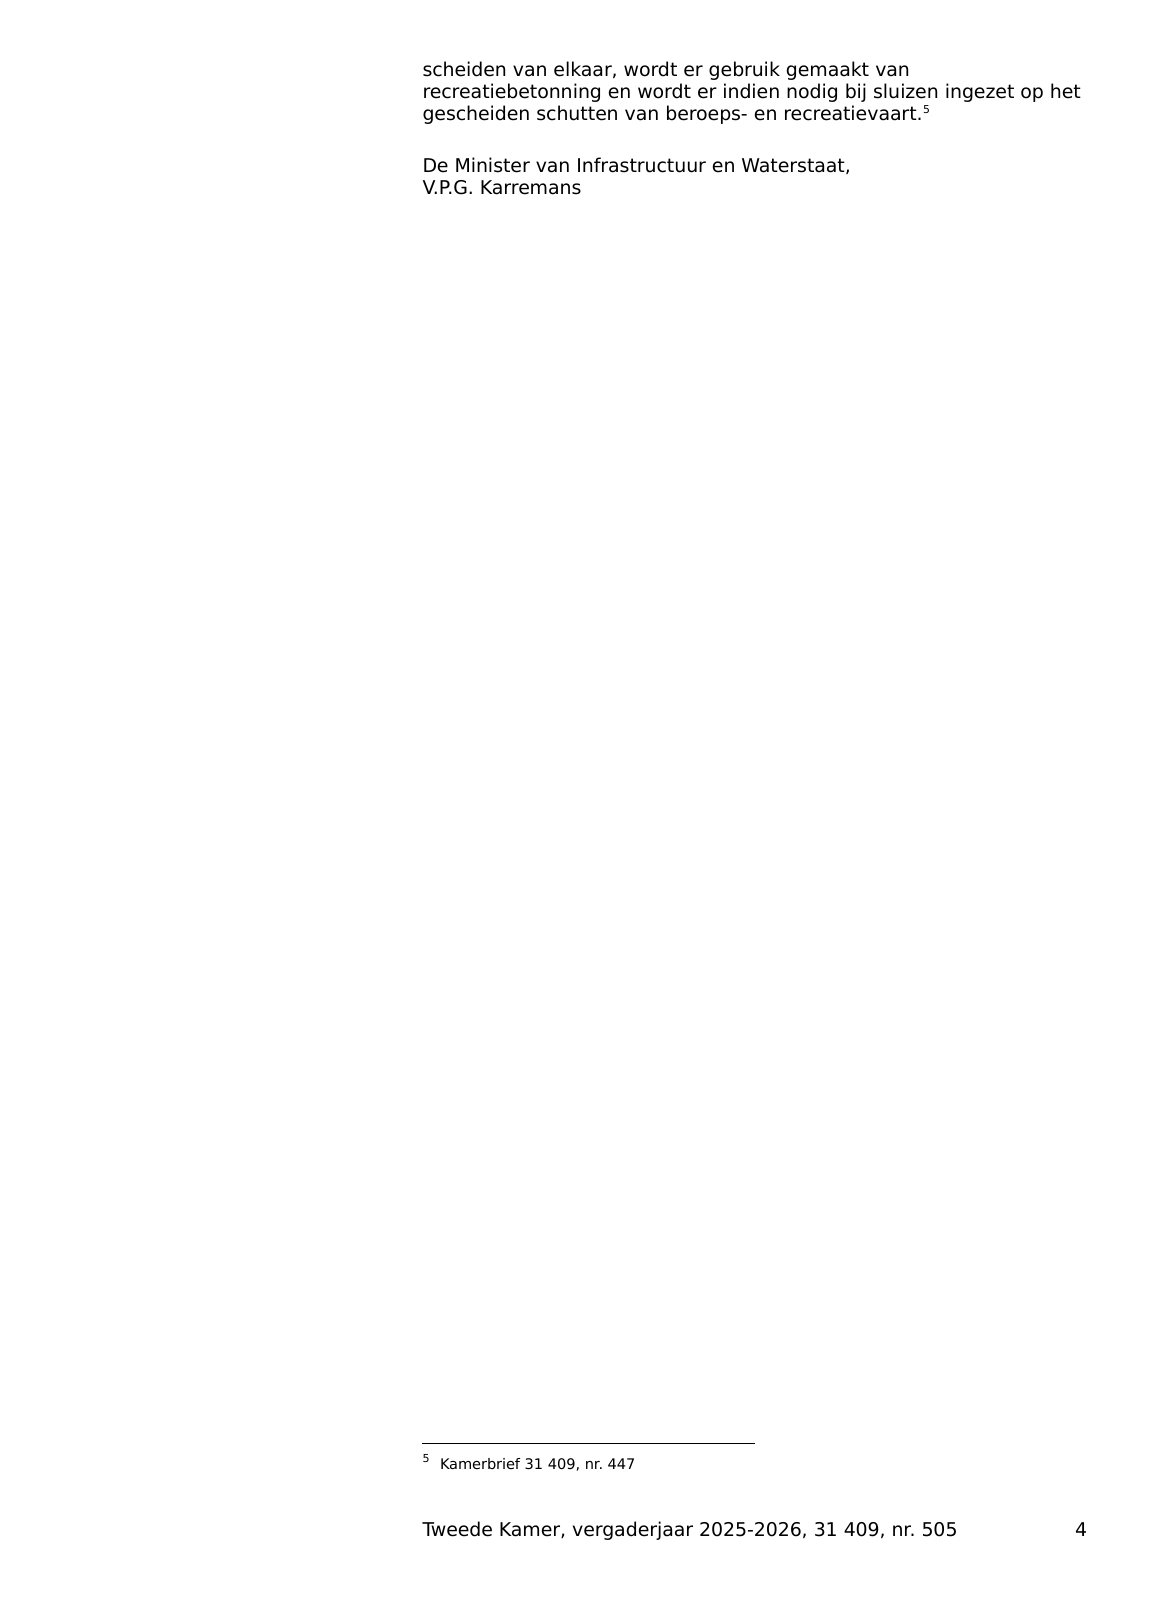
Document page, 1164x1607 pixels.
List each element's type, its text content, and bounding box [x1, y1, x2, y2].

text scheiden van elkaar, wordt er gebruik gemaakt van recreatiebetonning en wordt er indien nodig bij sluizen ingezet op het gescheiden schutten van beroeps- en recreatievaart. [422, 59, 1087, 125]
text De Minister van Infrastructuur en Waterstaat, V.P.G. Karremans [422, 155, 1087, 199]
text Kamerbrief 31 409, nr. 447 [422, 1452, 1087, 1474]
